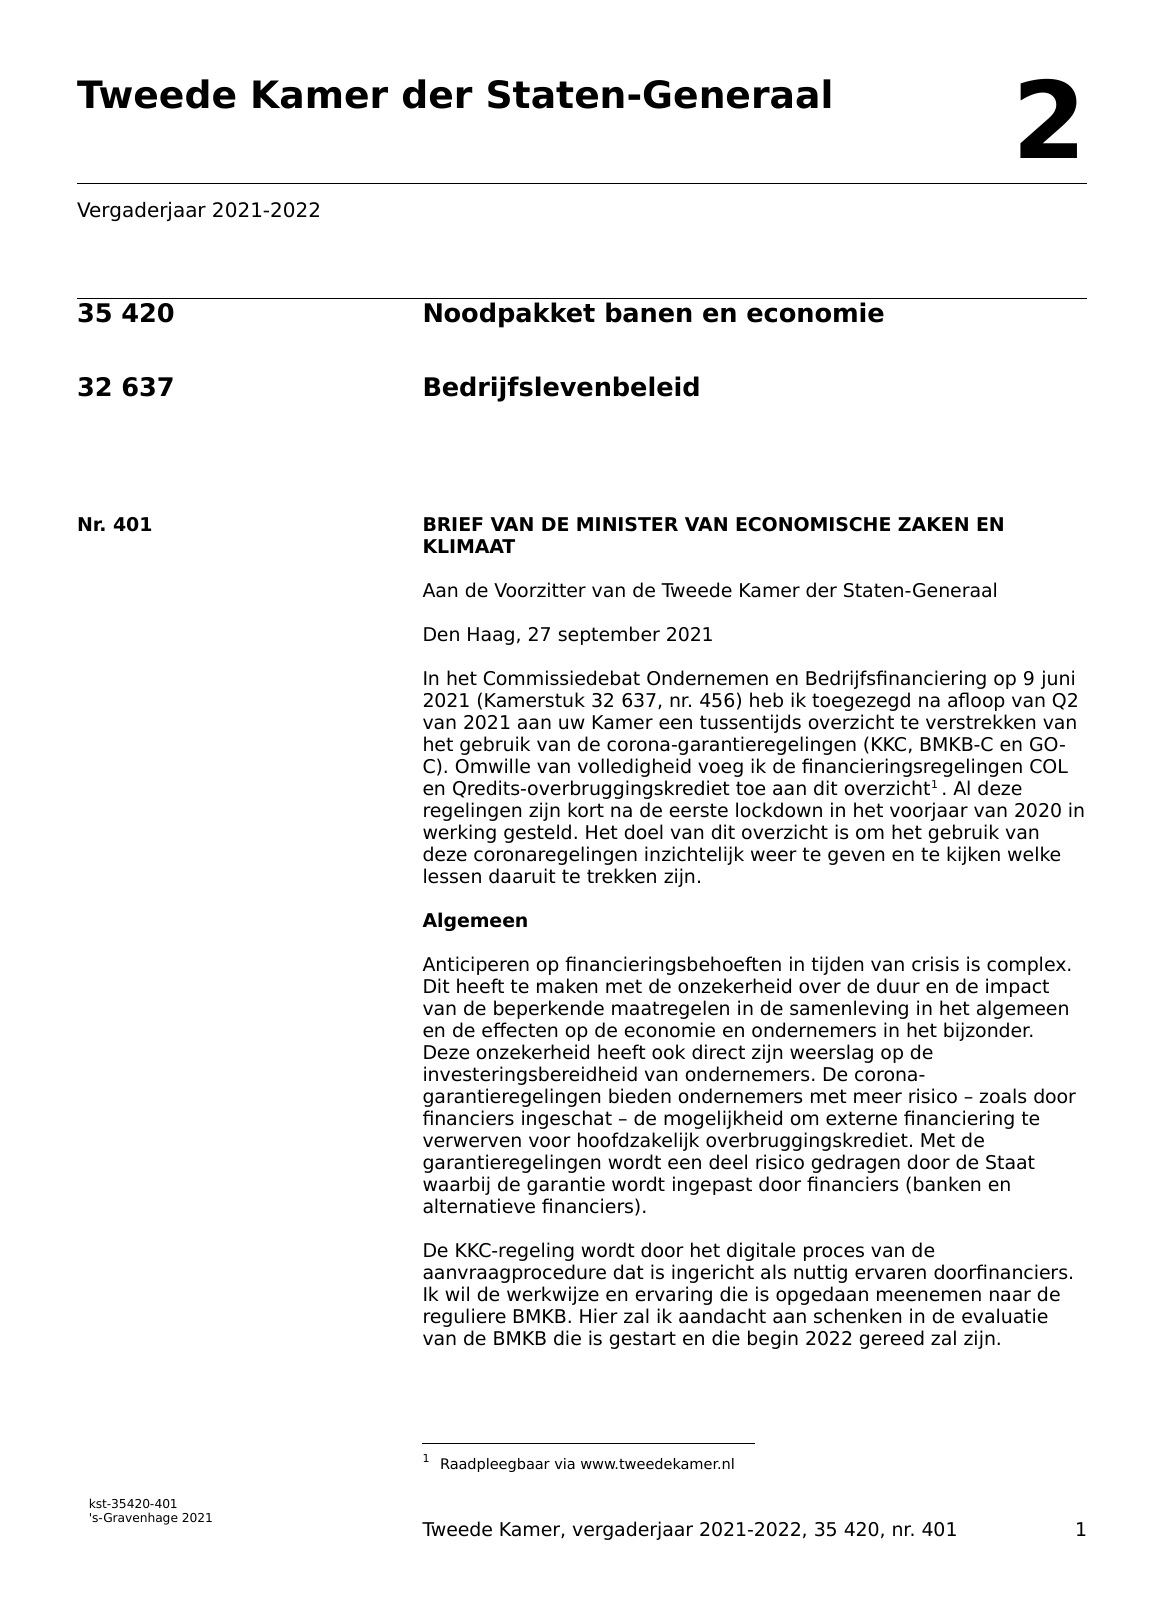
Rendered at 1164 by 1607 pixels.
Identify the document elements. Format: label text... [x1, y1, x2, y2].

subtitle 35 420 Noodpakket banen en economie [77, 299, 1087, 329]
text Aan de Voorzitter van de Tweede Kamer der Staten-Generaal [422, 580, 1087, 602]
table_cell Vergaderjaar 2021-2022 [77, 184, 1087, 298]
table_header Tweede Kamer der Staten-Generaal [77, 59, 886, 183]
text Anticiperen op financieringsbehoeften in tijden van crisis is complex. Dit heeft te maken met de onzekerheid over de duur en de impact van de beperkende maatregelen in de samenleving in het algemeen en de effecten op de economie en ondernemers in het bijzonder. Deze onzekerheid heeft ook direct zijn weerslag op de investeringsbereidheid van ondernemers. De corona-garantieregelingen bieden ondernemers met meer risico – zoals door financiers ingeschat – de mogelijkheid om externe financiering te verwerven voor hoofdzakelijk overbruggingskrediet. Met de garantieregelingen wordt een deel risico gedragen door de Staat waarbij de garantie wordt ingepast door financiers (banken en alternatieve financiers). [422, 954, 1087, 1218]
text kst-35420-401 [88, 1497, 323, 1511]
text 's-Gravenhage 2021 [88, 1511, 323, 1525]
text Raadpleegbaar via www.tweedekamer.nl [422, 1452, 1087, 1474]
subtitle Nr. 401 BRIEF VAN DE MINISTER VAN ECONOMISCHE ZAKEN EN KLIMAAT [77, 514, 1087, 558]
text De KKC-regeling wordt door het digitale proces van de aanvraagprocedure dat is ingericht als nuttig ervaren doorfinanciers. Ik wil de werkwijze en ervaring die is opgedaan meenemen naar de reguliere BMKB. Hier zal ik aandacht aan schenken in de evaluatie van de BMKB die is gestart en die begin 2022 gereed zal zijn. [422, 1240, 1087, 1350]
table_header 2 [886, 59, 1087, 183]
text Den Haag, 27 september 2021 [422, 624, 1087, 646]
subtitle Algemeen [422, 910, 1087, 932]
text In het Commissiedebat Ondernemen en Bedrijfsfinanciering op 9 juni 2021 (Kamerstuk 32 637, nr. 456) heb ik toegezegd na afloop van Q2 van 2021 aan uw Kamer een tussentijds overzicht te verstrekken van het gebruik van de corona-garantieregelingen (KKC, BMKB-C en GO-C). Omwille van volledigheid voeg ik de financieringsregelingen COL en Qredits-overbruggingskrediet toe aan dit overzicht. Al deze regelingen zijn kort na de eerste lockdown in het voorjaar van 2020 in werking gesteld. Het doel van dit overzicht is om het gebruik van deze coronaregelingen inzichtelijk weer te geven en te kijken welke lessen daaruit te trekken zijn. [422, 668, 1087, 888]
subtitle 32 637 Bedrijfslevenbeleid [77, 373, 1087, 403]
